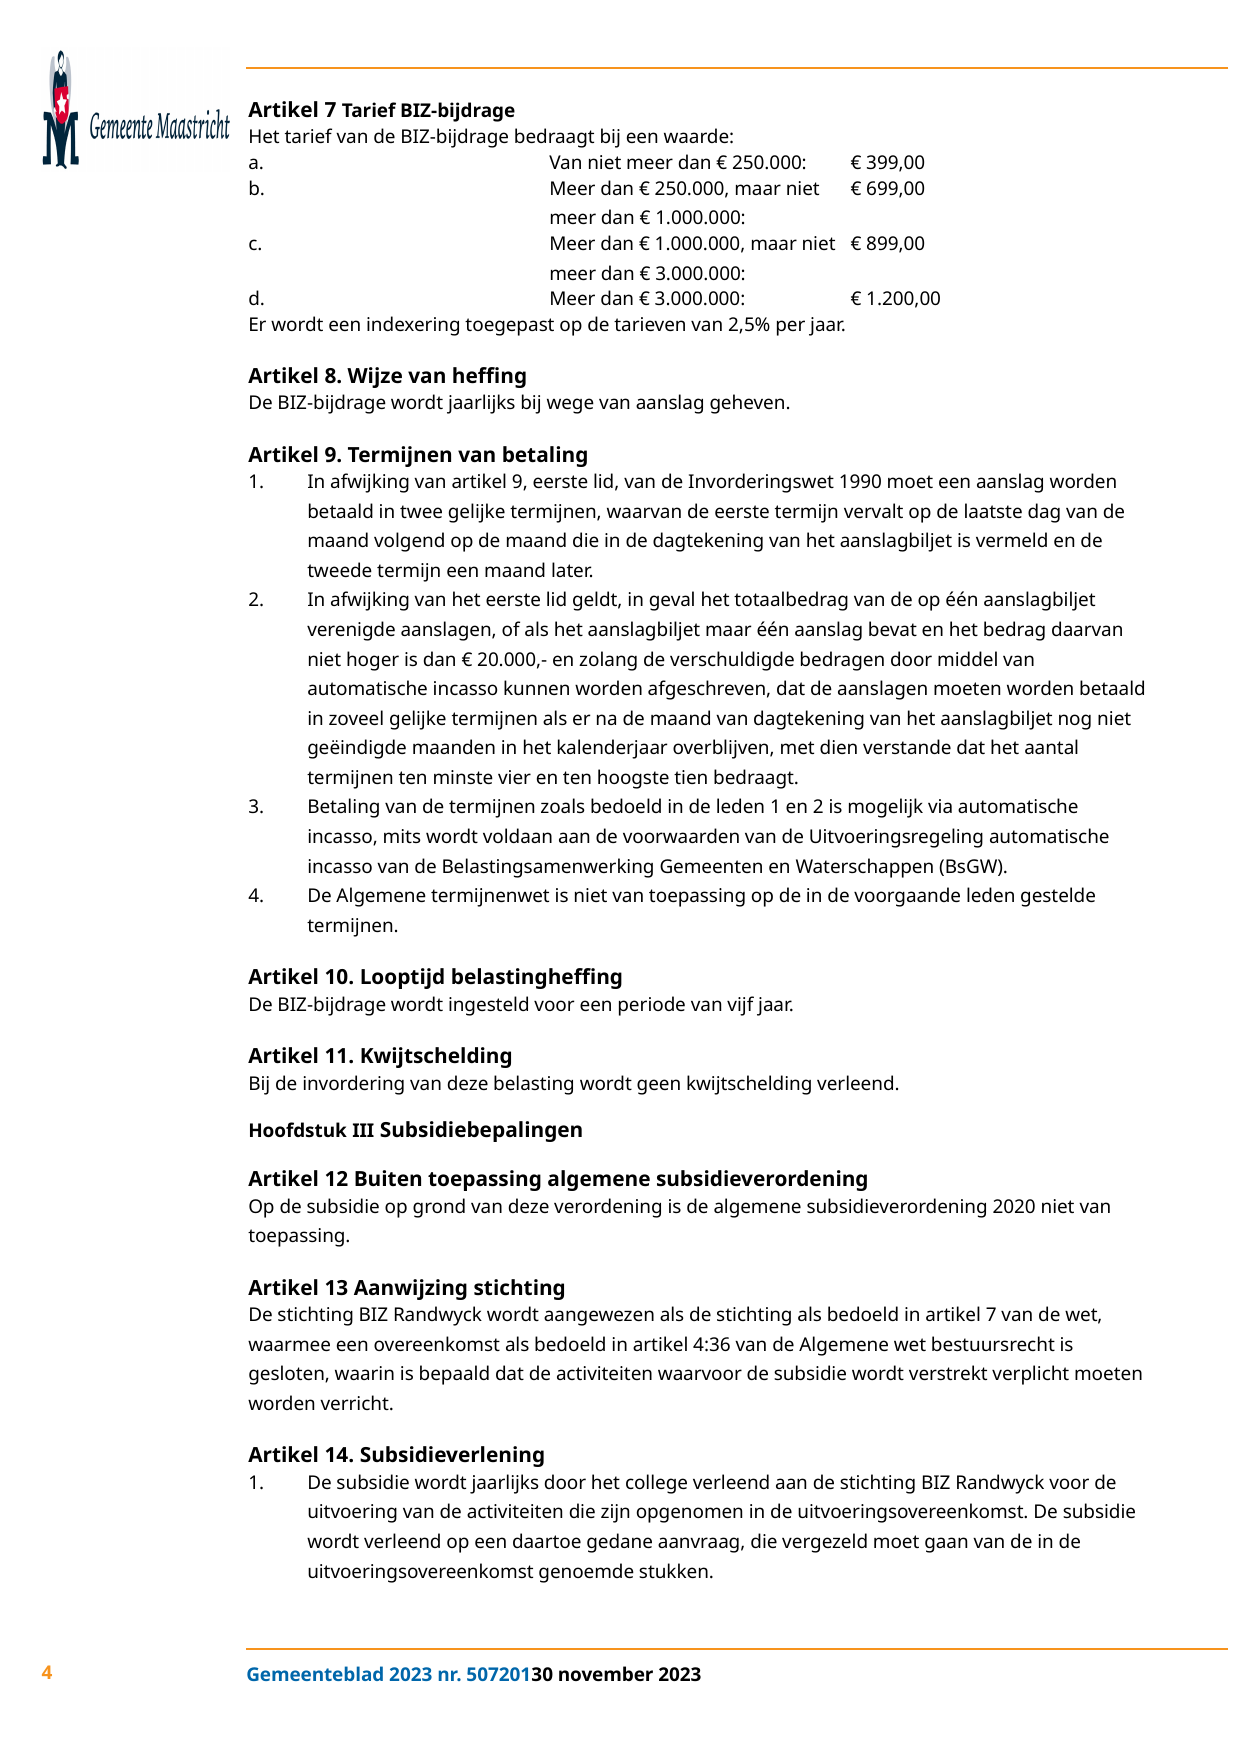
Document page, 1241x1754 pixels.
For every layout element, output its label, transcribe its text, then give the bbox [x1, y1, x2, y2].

text Op de subsidie op grond van deze verordening is de algemene subsidieverordening 2020 niet van toepassing. [248, 1193, 1152, 1248]
table_cell € 899,00 [850, 230, 1152, 285]
table_cell € 699,00 [850, 175, 1152, 230]
text Hoofdstuk III Subsidiebepalingen [248, 1115, 1152, 1144]
table_cell Meer dan € 250.000, maar niet meer dan € 1.000.000: [549, 175, 850, 230]
list De Algemene termijnenwet is niet van toepassing op de in de voorgaande leden gestelde termijnen. [248, 882, 1152, 938]
text De stichting BIZ Randwyck wordt aangewezen als de stichting als bedoeld in artikel 7 van de wet, waarmee een overeenkomst als bedoeld in artikel 4:36 van de Algemene wet bestuursrecht is gesloten, waarin is bepaald dat de activiteiten waarvoor de subsidie wordt verstrekt verplicht moeten worden verricht. [248, 1301, 1152, 1416]
table_cell d. [248, 285, 549, 311]
text Artikel 14. Subsidieverlening [248, 1441, 1152, 1469]
list In afwijking van het eerste lid geldt, in geval het totaalbedrag van de op één aanslagbiljet verenigde aanslagen, of als het aanslagbiljet maar één aanslag bevat en het bedrag daarvan niet hoger is dan € 20.000,- en zolang de verschuldigde bedragen door middel van automatische incasso kunnen worden afgeschreven, dat de aanslagen moeten worden betaald in zoveel gelijke termijnen als er na de maand van dagtekening van het aanslagbiljet nog niet geëindigde maanden in het kalenderjaar overblijven, met dien verstande dat het aantal termijnen ten minste vier en ten hoogste tien bedraagt. [248, 587, 1152, 790]
table_cell Meer dan € 3.000.000: [549, 285, 850, 311]
text De BIZ-bijdrage wordt jaarlijks bij wege van aanslag geheven. [248, 389, 1152, 415]
text De BIZ-bijdrage wordt ingesteld voor een periode van vijf jaar. [248, 991, 1152, 1017]
table_cell Van niet meer dan € 250.000: [549, 149, 850, 175]
picture [41, 47, 231, 172]
list In afwijking van artikel 9, eerste lid, van de Invorderingswet 1990 moet een aanslag worden betaald in twee gelijke termijnen, waarvan de eerste termijn vervalt op de laatste dag van de maand volgend op de maand die in de dagtekening van het aanslagbiljet is vermeld en de tweede termijn een maand later. [248, 468, 1152, 583]
text Artikel 9. Termijnen van betaling [248, 440, 1152, 468]
table_header Het tarief van de BIZ-bijdrage bedraagt bij een waarde: [248, 123, 1152, 149]
text Artikel 7 Tarief BIZ-bijdrage [248, 95, 1152, 123]
text Bij de invordering van deze belasting wordt geen kwijtschelding verleend. [248, 1070, 1152, 1095]
text Artikel 13 Aanwijzing stichting [248, 1273, 1152, 1301]
table_cell b. [248, 175, 549, 230]
table_cell Meer dan € 1.000.000, maar niet meer dan € 3.000.000: [549, 230, 850, 285]
text Artikel 11. Kwijtschelding [248, 1041, 1152, 1070]
table_cell € 399,00 [850, 149, 1152, 175]
text Artikel 12 Buiten toepassing algemene subsidieverordening [248, 1164, 1152, 1193]
table_cell € 1.200,00 [850, 285, 1152, 311]
table_cell a. [248, 149, 549, 175]
table_cell Er wordt een indexering toegepast op de tarieven van 2,5% per jaar. [248, 311, 1152, 337]
list Betaling van de termijnen zoals bedoeld in de leden 1 en 2 is mogelijk via automatische incasso, mits wordt voldaan aan de voorwaarden van de Uitvoeringsregeling automatische incasso van de Belastingsamenwerking Gemeenten en Waterschappen (BsGW). [248, 794, 1152, 878]
table_cell c. [248, 230, 549, 285]
text Artikel 10. Looptijd belastingheffing [248, 962, 1152, 991]
list De subsidie wordt jaarlijks door het college verleend aan de stichting BIZ Randwyck voor de uitvoering van de activiteiten die zijn opgenomen in de uitvoeringsovereenkomst. De subsidie wordt verleend op een daartoe gedane aanvraag, die vergezeld moet gaan van de in de uitvoeringsovereenkomst genoemde stukken. [248, 1469, 1152, 1583]
text Artikel 8. Wijze van heffing [248, 361, 1152, 389]
